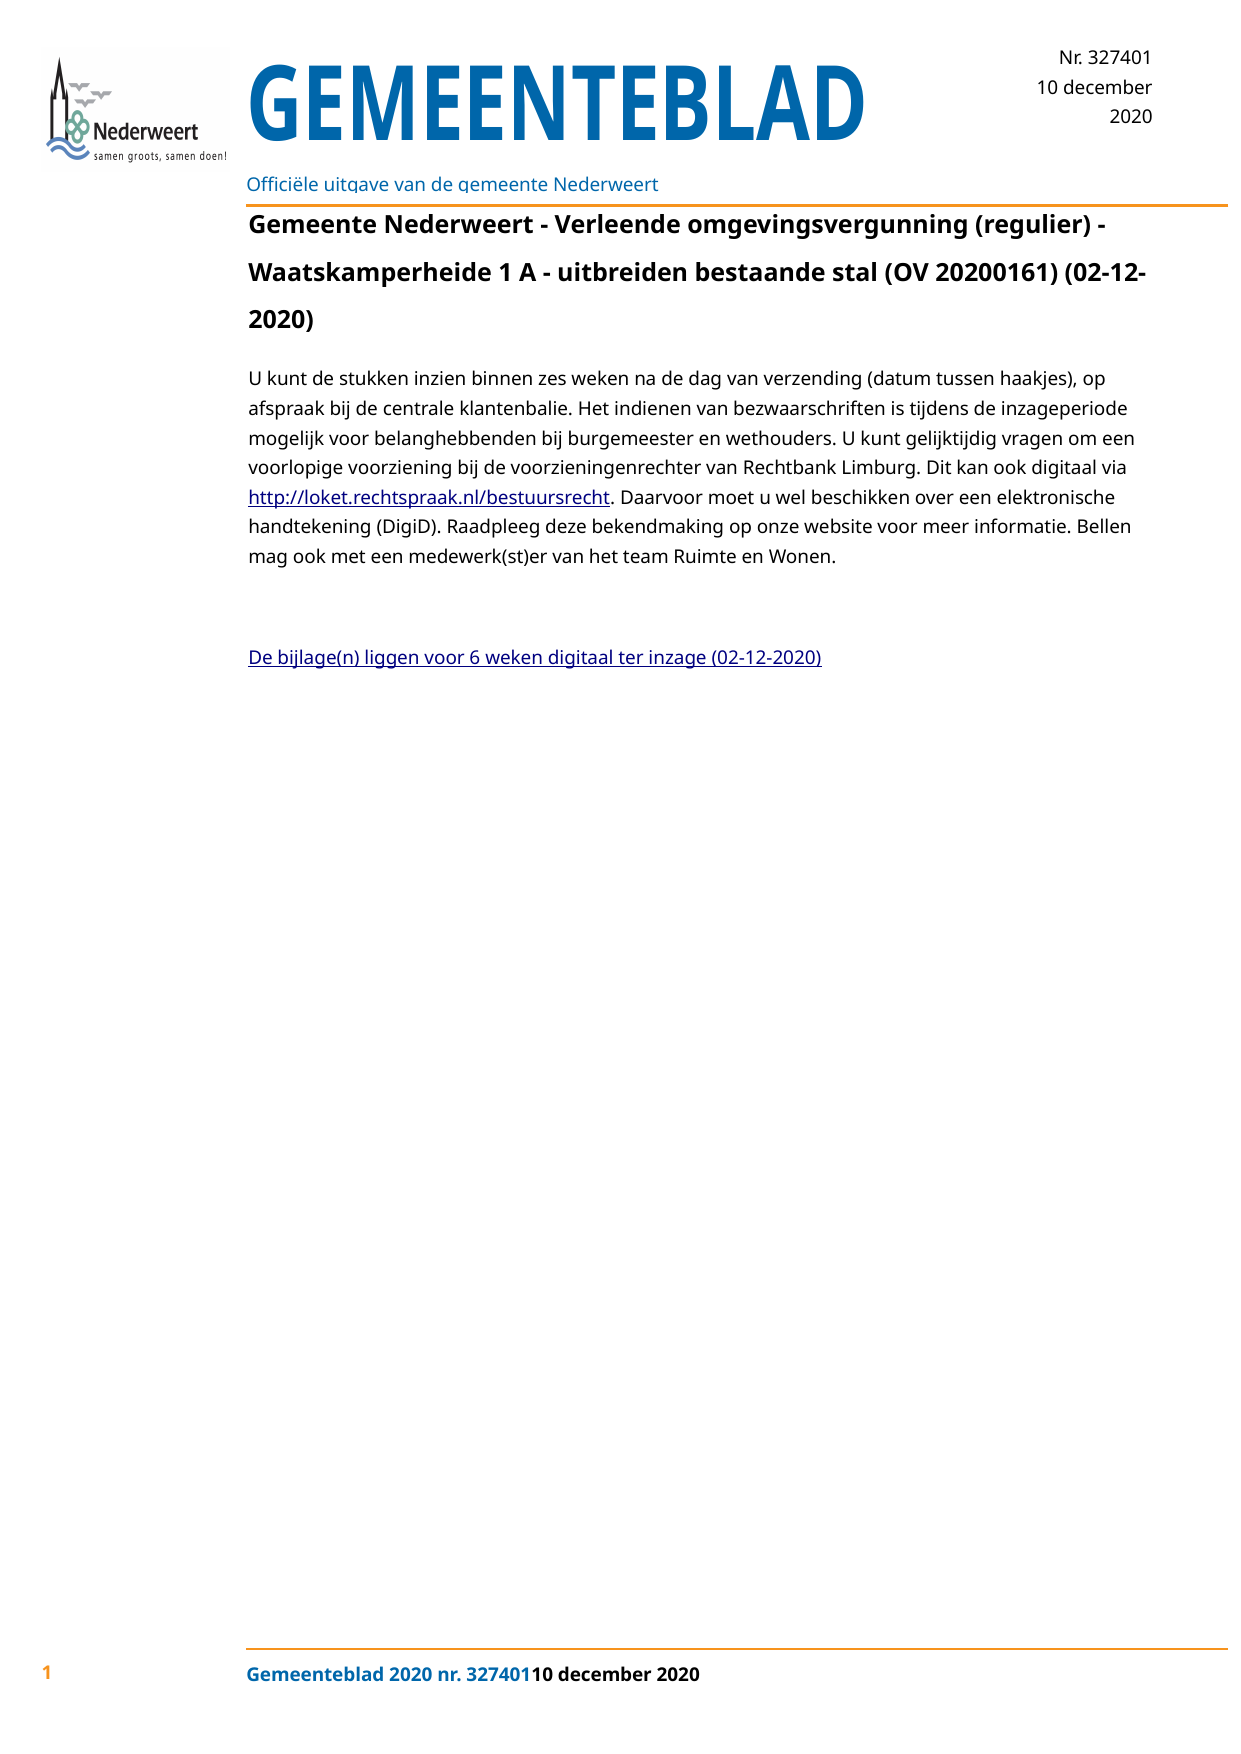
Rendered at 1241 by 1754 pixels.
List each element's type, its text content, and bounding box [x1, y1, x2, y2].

picture [41, 47, 231, 172]
text Gemeente Nederweert - Verleende omgevingsvergunning (regulier) - Waatskamperheide 1 A - uitbreiden bestaande stal (OV 20200161) (02-12-2020) [248, 207, 1152, 336]
text U kunt de stukken inzien binnen zes weken na de dag van verzending (datum tussen haakjes), op afspraak bij de centrale klantenbalie. Het indienen van bezwaarschriften is tijdens de inzageperiode mogelijk voor belanghebbenden bij burgemeester en wethouders. U kunt gelijktijdig vragen om een voorlopige voorziening bij de voorzieningenrechter van Rechtbank Limburg. Dit kan ook digitaal via http://loket.rechtspraak.nl/bestuursrecht. Daarvoor moet u wel beschikken over een elektronische handtekening (DigiD). Raadpleeg deze bekendmaking op onze website voor meer informatie. Bellen mag ook met een medewerk(st)er van het team Ruimte en Wonen. [248, 366, 1152, 569]
text De bijlage(n) liggen voor 6 weken digitaal ter inzage (02-12-2020) [248, 644, 1152, 669]
